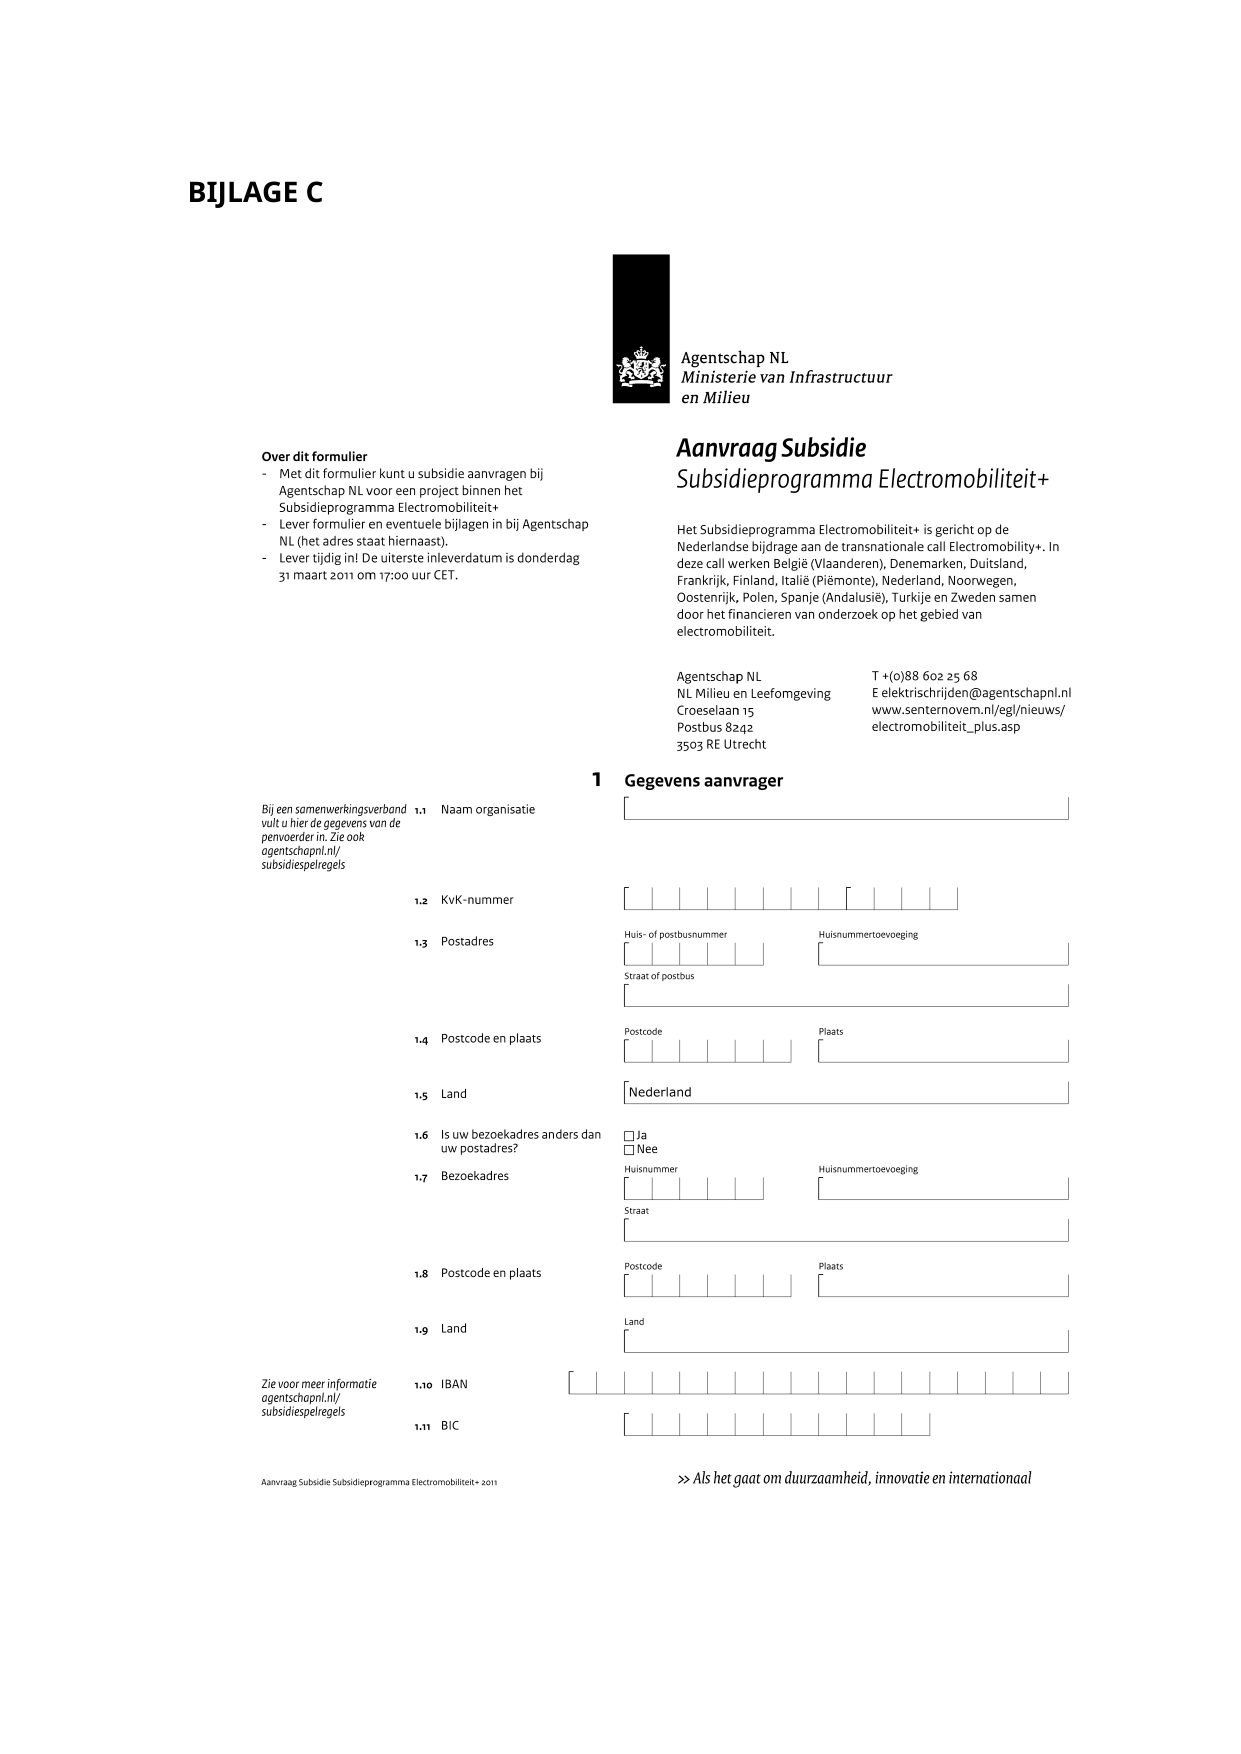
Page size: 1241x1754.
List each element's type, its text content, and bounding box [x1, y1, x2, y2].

subtitle BIJLAGE C [187, 172, 1053, 211]
picture [187, 226, 1105, 1522]
